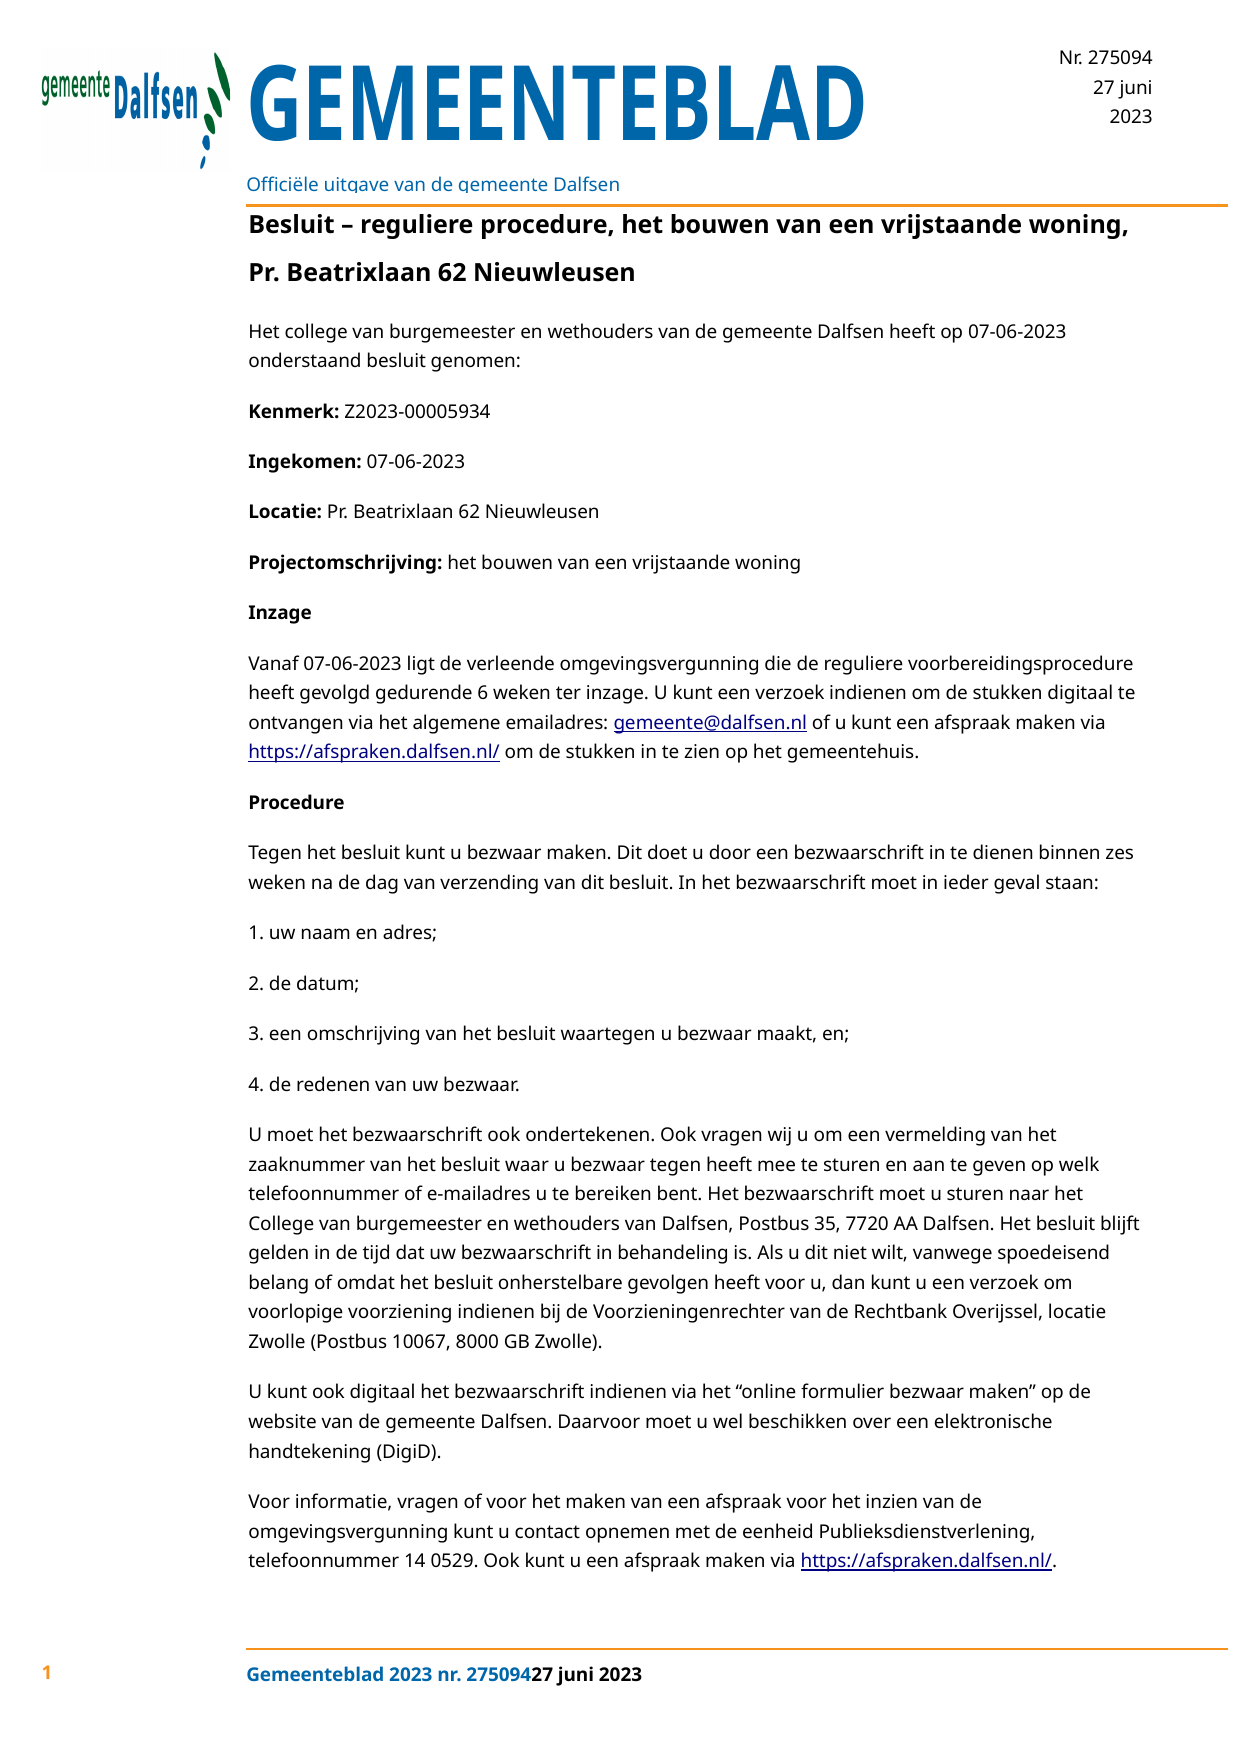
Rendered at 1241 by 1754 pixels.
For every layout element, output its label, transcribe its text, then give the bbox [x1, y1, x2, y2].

text Voor informatie, vragen of voor het maken van een afspraak voor het inzien van de omgevingsvergunning kunt u contact opnemen met de eenheid Publieksdienstverlening, telefoonnummer 14 0529. Ook kunt u een afspraak maken via https://afspraken.dalfsen.nl/. [248, 1488, 1152, 1573]
text Besluit – reguliere procedure, het bouwen van een vrijstaande woning, Pr. Beatrixlaan 62 Nieuwleusen [248, 207, 1152, 288]
text Het college van burgemeester en wethouders van de gemeente Dalfsen heeft op 07-06-2023 onderstaand besluit genomen: [248, 318, 1152, 373]
text 2. de datum; [248, 970, 1152, 996]
text Procedure [248, 789, 1152, 815]
text 4. de redenen van uw bezwaar. [248, 1071, 1152, 1097]
text Tegen het besluit kunt u bezwaar maken. Dit doet u door een bezwaarschrift in te dienen binnen zes weken na de dag van verzending van dit besluit. In het bezwaarschrift moet in ieder geval staan: [248, 839, 1152, 895]
text Locatie: Pr. Beatrixlaan 62 Nieuwleusen [248, 499, 1152, 524]
text 1. uw naam en adres; [248, 919, 1152, 945]
text 3. een omschrijving van het besluit waartegen u bezwaar maakt, en; [248, 1020, 1152, 1046]
text Inzage [248, 599, 1152, 625]
text Vanaf 07-06-2023 ligt de verleende omgevingsvergunning die de reguliere voorbereidingsprocedure heeft gevolgd gedurende 6 weken ter inzage. U kunt een verzoek indienen om de stukken digitaal te ontvangen via het algemene emailadres: gemeente@dalfsen.nl of u kunt een afspraak maken via https://afspraken.dalfsen.nl/ om de stukken in te zien op het gemeentehuis. [248, 650, 1152, 764]
picture [41, 47, 231, 172]
text U kunt ook digitaal het bezwaarschrift indienen via het “online formulier bezwaar maken” op de website van de gemeente Dalfsen. Daarvoor moet u wel beschikken over een elektronische handtekening (DigiD). [248, 1379, 1152, 1464]
text Ingekomen: 07-06-2023 [248, 448, 1152, 474]
text U moet het bezwaarschrift ook ondertekenen. Ook vragen wij u om een vermelding van het zaaknummer van het besluit waar u bezwaar tegen heeft mee te sturen en aan te geven op welk telefoonnummer of e-mailadres u te bereiken bent. Het bezwaarschrift moet u sturen naar het College van burgemeester en wethouders van Dalfsen, Postbus 35, 7720 AA Dalfsen. Het besluit blijft gelden in de tijd dat uw bezwaarschrift in behandeling is. Als u dit niet wilt, vanwege spoedeisend belang of omdat het besluit onherstelbare gevolgen heeft voor u, dan kunt u een verzoek om voorlopige voorziening indienen bij de Voorzieningenrechter van de Rechtbank Overijssel, locatie Zwolle (Postbus 10067, 8000 GB Zwolle). [248, 1121, 1152, 1354]
text Projectomschrijving: het bouwen van een vrijstaande woning [248, 549, 1152, 575]
text Kenmerk: Z2023-00005934 [248, 398, 1152, 424]
